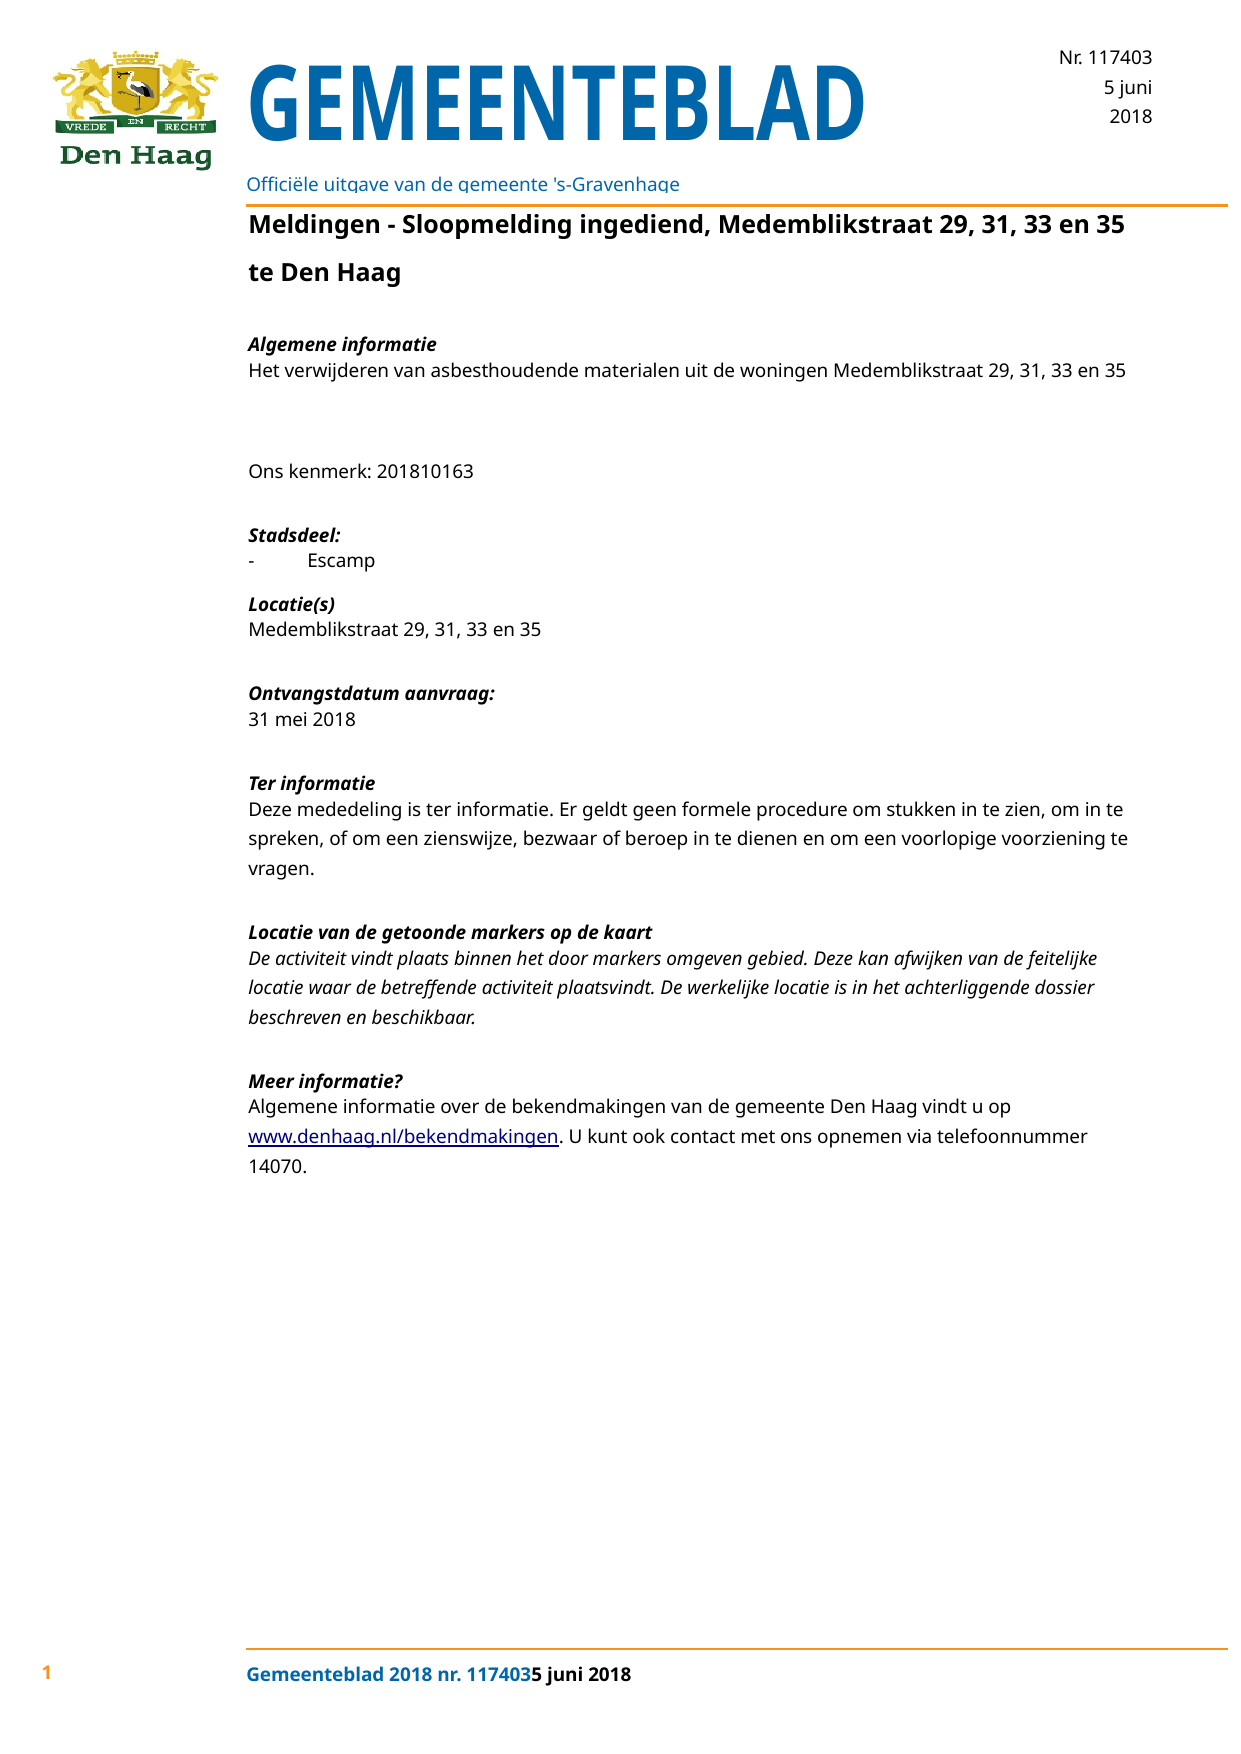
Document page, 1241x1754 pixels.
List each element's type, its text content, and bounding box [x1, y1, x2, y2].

text Ter informatie [248, 770, 1152, 796]
list Escamp [248, 548, 1152, 573]
text Stadsdeel: [248, 522, 1152, 548]
text Locatie van de getoonde markers op de kaart [248, 919, 1152, 945]
text Het verwijderen van asbesthoudende materialen uit de woningen Medemblikstraat 29, 31, 33 en 35 [248, 357, 1152, 383]
text Ontvangstdatum aanvraag: [248, 681, 1152, 706]
text Ons kenmerk: 201810163 [248, 458, 1152, 484]
text Locatie(s) [248, 591, 1152, 617]
text Meer informatie? [248, 1068, 1152, 1094]
text 31 mei 2018 [248, 706, 1152, 732]
text Deze mededeling is ter informatie. Er geldt geen formele procedure om stukken in te zien, om in te spreken, of om een zienswijze, bezwaar of beroep in te dienen en om een voorlopige voorziening te vragen. [248, 796, 1152, 881]
text Algemene informatie [248, 331, 1152, 357]
text Algemene informatie over de bekendmakingen van de gemeente Den Haag vindt u op www.denhaag.nl/bekendmakingen. U kunt ook contact met ons opnemen via telefoonnummer 14070. [248, 1094, 1152, 1178]
text Meldingen - Sloopmelding ingediend, Medemblikstraat 29, 31, 33 en 35 te Den Haag [248, 207, 1152, 288]
text De activiteit vindt plaats binnen het door markers omgeven gebied. Deze kan afwijken van de feitelijke locatie waar de betreffende activiteit plaatsvindt. De werkelijke locatie is in het achterliggende dossier beschreven en beschikbaar. [248, 945, 1152, 1030]
picture [41, 47, 231, 172]
text Medemblikstraat 29, 31, 33 en 35 [248, 617, 1152, 642]
